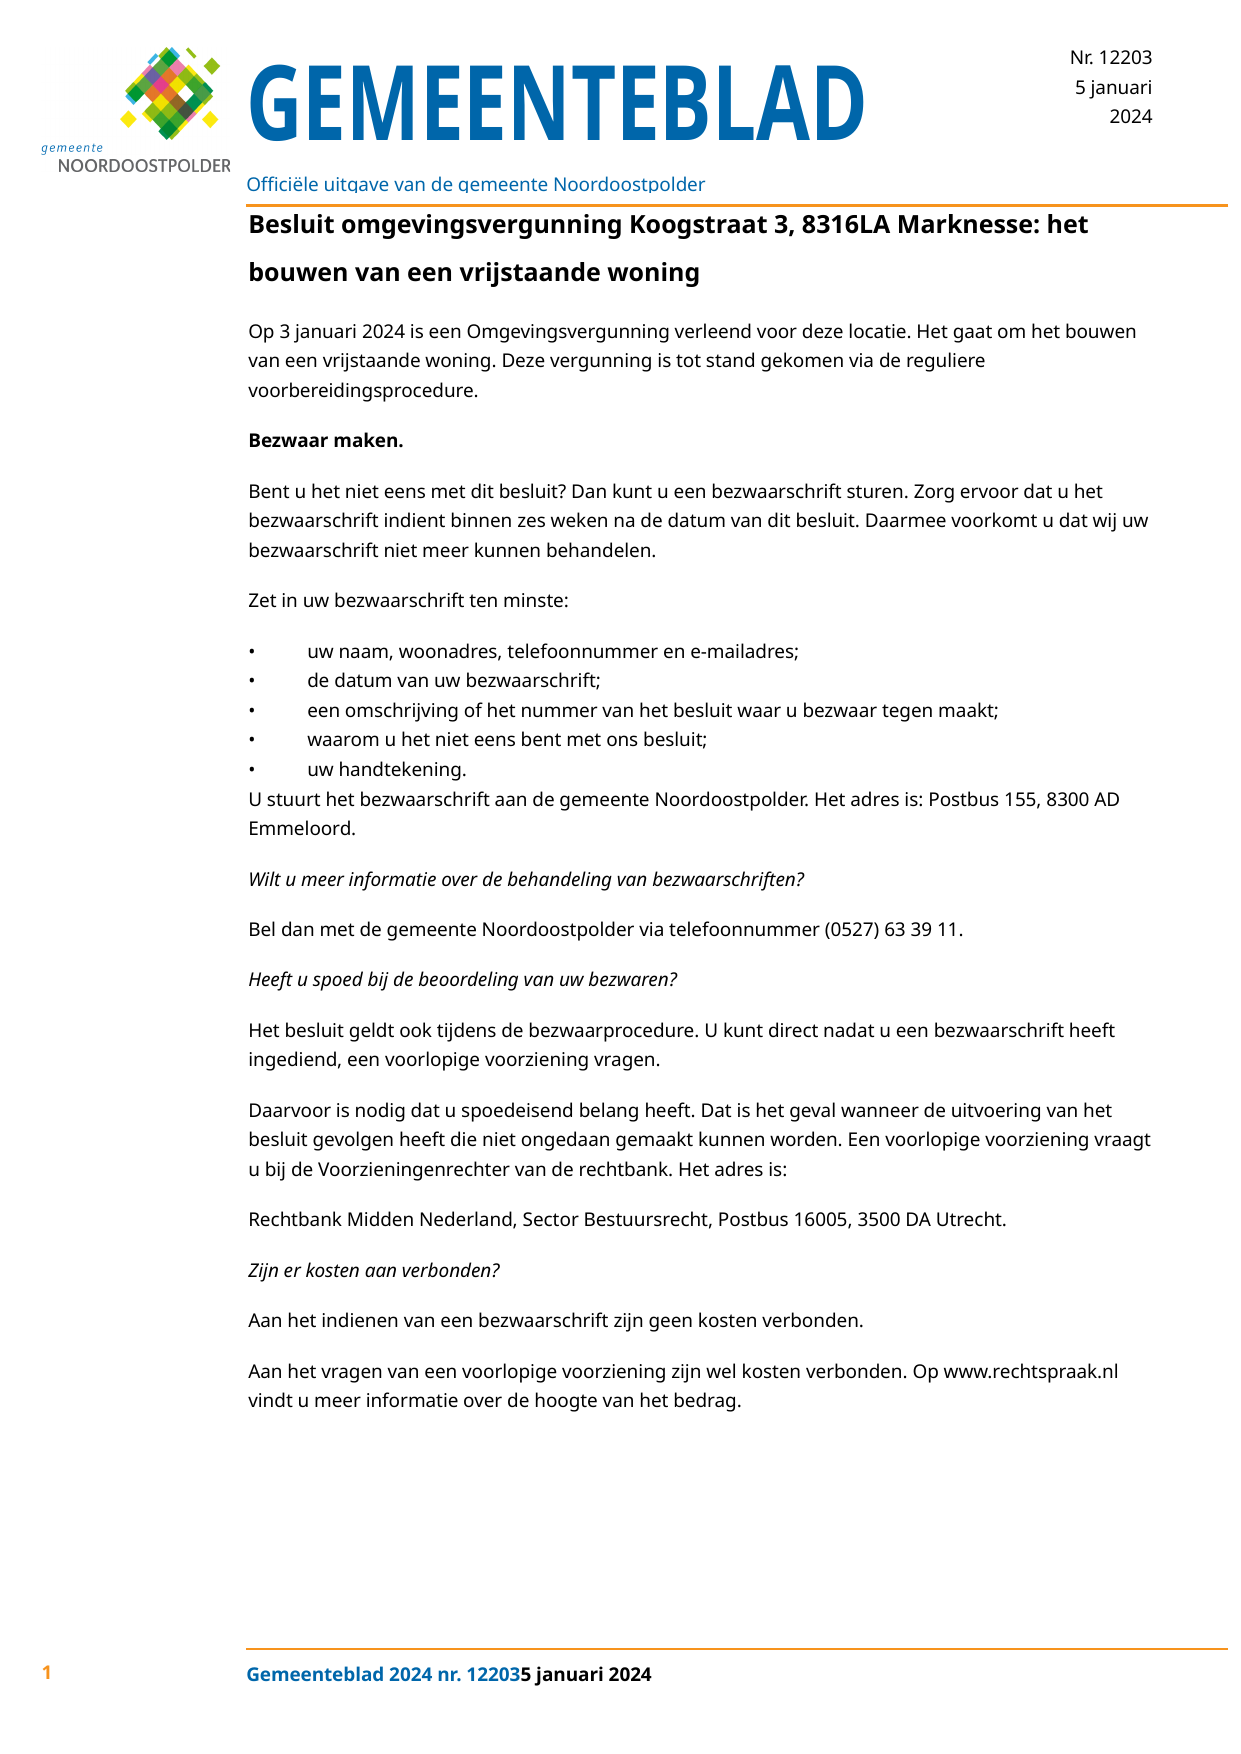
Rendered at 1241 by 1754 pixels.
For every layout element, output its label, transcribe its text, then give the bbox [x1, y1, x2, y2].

text Bezwaar maken. [248, 427, 1152, 453]
text Wilt u meer informatie over de behandeling van bezwaarschriften? [248, 866, 1152, 892]
text Aan het indienen van een bezwaarschrift zijn geen kosten verbonden. [248, 1307, 1152, 1333]
text Zet in uw bezwaarschrift ten minste: [248, 587, 1152, 613]
text Aan het vragen van een voorlopige voorziening zijn wel kosten verbonden. Op www.rechtspraak.nl vindt u meer informatie over de hoogte van het bedrag. [248, 1358, 1152, 1413]
text Besluit omgevingsvergunning Koogstraat 3, 8316LA Marknesse: het bouwen van een vrijstaande woning [248, 207, 1152, 288]
text Rechtbank Midden Nederland, Sector Bestuursrecht, Postbus 16005, 3500 DA Utrecht. [248, 1207, 1152, 1232]
list de datum van uw bezwaarschrift; [248, 667, 1152, 693]
list waarom u het niet eens bent met ons besluit; [248, 727, 1152, 752]
text U stuurt het bezwaarschrift aan de gemeente Noordoostpolder. Het adres is: Postbus 155, 8300 AD Emmeloord. [248, 786, 1152, 841]
text Het besluit geldt ook tijdens de bezwaarprocedure. U kunt direct nadat u een bezwaarschrift heeft ingediend, een voorlopige voorziening vragen. [248, 1017, 1152, 1072]
text Bent u het niet eens met dit besluit? Dan kunt u een bezwaarschrift sturen. Zorg ervoor dat u het bezwaarschrift indient binnen zes weken na de datum van dit besluit. Daarmee voorkomt u dat wij uw bezwaarschrift niet meer kunnen behandelen. [248, 478, 1152, 563]
text Op 3 januari 2024 is een Omgevingsvergunning verleend voor deze locatie. Het gaat om het bouwen van een vrijstaande woning. Deze vergunning is tot stand gekomen via de reguliere voorbereidingsprocedure. [248, 318, 1152, 403]
text Zijn er kosten aan verbonden? [248, 1257, 1152, 1283]
list uw handtekening. [248, 756, 1152, 782]
picture [41, 47, 231, 172]
list uw naam, woonadres, telefoonnummer en e-mailadres; [248, 638, 1152, 664]
text Daarvoor is nodig dat u spoedeisend belang heeft. Dat is het geval wanneer de uitvoering van het besluit gevolgen heeft die niet ongedaan gemaakt kunnen worden. Een voorlopige voorziening vraagt u bij de Voorzieningenrechter van de rechtbank. Het adres is: [248, 1097, 1152, 1182]
list een omschrijving of het nummer van het besluit waar u bezwaar tegen maakt; [248, 697, 1152, 723]
text Heeft u spoed bij de beoordeling van uw bezwaren? [248, 967, 1152, 992]
text Bel dan met de gemeente Noordoostpolder via telefoonnummer (0527) 63 39 11. [248, 916, 1152, 942]
